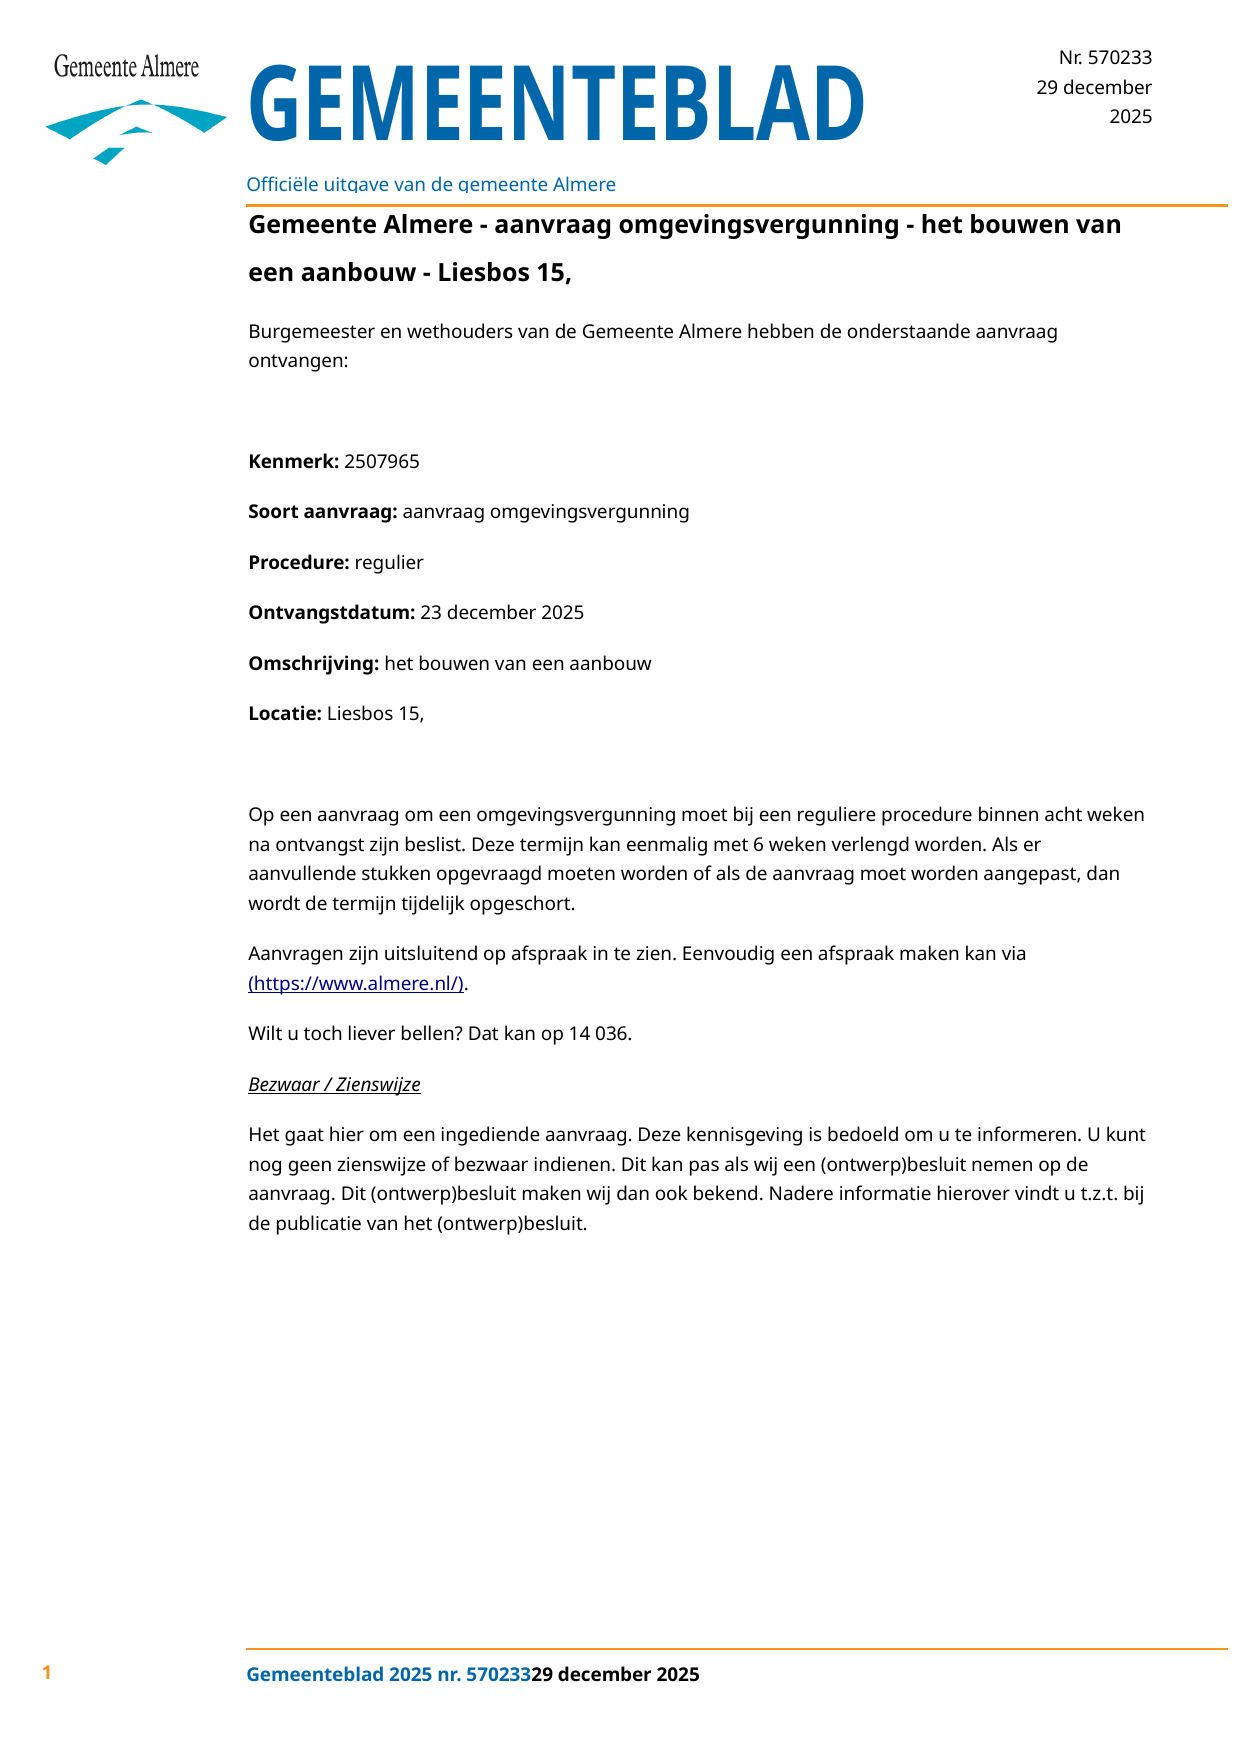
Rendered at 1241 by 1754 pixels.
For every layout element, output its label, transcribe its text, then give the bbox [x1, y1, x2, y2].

text Soort aanvraag: aanvraag omgevingsvergunning [248, 499, 1152, 524]
text Kenmerk: 2507965 [248, 448, 1152, 474]
text Omschrijving: het bouwen van een aanbouw [248, 650, 1152, 676]
text Op een aanvraag om een omgevingsvergunning moet bij een reguliere procedure binnen acht weken na ontvangst zijn beslist. Deze termijn kan eenmalig met 6 weken verlengd worden. Als er aanvullende stukken opgevraagd moeten worden of als de aanvraag moet worden aangepast, dan wordt de termijn tijdelijk opgeschort. [248, 801, 1152, 916]
text Bezwaar / Zienswijze [248, 1071, 1152, 1097]
text Het gaat hier om een ingediende aanvraag. Deze kennisgeving is bedoeld om u te informeren. U kunt nog geen zienswijze of bezwaar indienen. Dit kan pas als wij een (ontwerp)besluit nemen op de aanvraag. Dit (ontwerp)besluit maken wij dan ook bekend. Nadere informatie hierover vindt u t.z.t. bij de publicatie van het (ontwerp)besluit. [248, 1121, 1152, 1236]
picture [41, 47, 231, 172]
text Procedure: regulier [248, 549, 1152, 575]
text Locatie: Liesbos 15, [248, 700, 1152, 726]
text Aanvragen zijn uitsluitend op afspraak in te zien. Eenvoudig een afspraak maken kan via (https://www.almere.nl/). [248, 940, 1152, 996]
text Wilt u toch liever bellen? Dat kan op 14 036. [248, 1020, 1152, 1046]
text Burgemeester en wethouders van de Gemeente Almere hebben de onderstaande aanvraag ontvangen: [248, 318, 1152, 373]
text Ontvangstdatum: 23 december 2025 [248, 599, 1152, 625]
text Gemeente Almere - aanvraag omgevingsvergunning - het bouwen van een aanbouw - Liesbos 15, [248, 207, 1152, 288]
